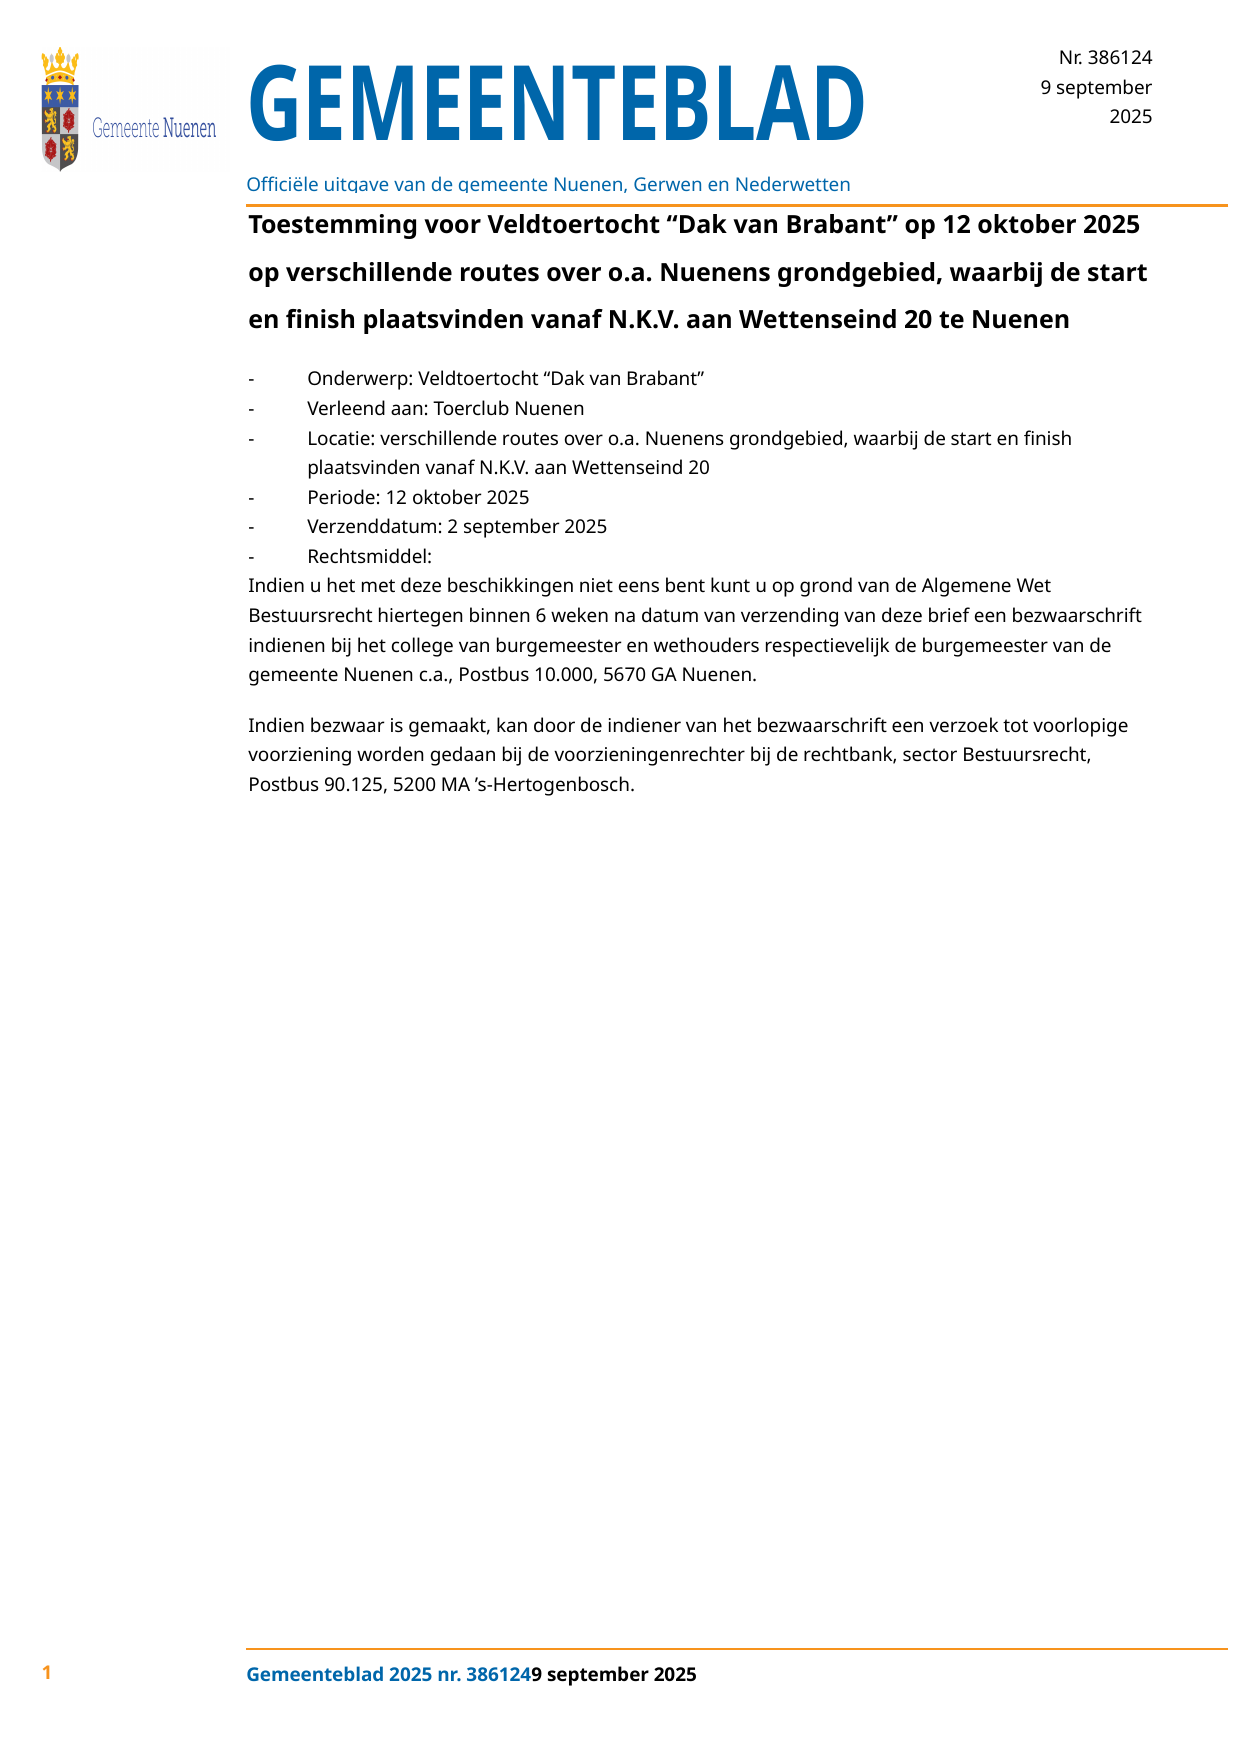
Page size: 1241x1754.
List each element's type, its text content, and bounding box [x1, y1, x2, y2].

list Onderwerp: Veldtoertocht “Dak van Brabant” [248, 366, 1152, 391]
text Indien bezwaar is gemaakt, kan door de indiener van het bezwaarschrift een verzoek tot voorlopige voorziening worden gedaan bij de voorzieningenrechter bij de rechtbank, sector Bestuursrecht, Postbus 90.125, 5200 MA ’s-Hertogenbosch. [248, 712, 1152, 797]
list Rechtsmiddel: [248, 543, 1152, 569]
text Toestemming voor Veldtoertocht “Dak van Brabant” op 12 oktober 2025 op verschillende routes over o.a. Nuenens grondgebied, waarbij de start en finish plaatsvinden vanaf N.K.V. aan Wettenseind 20 te Nuenen [248, 207, 1152, 336]
list Verleend aan: Toerclub Nuenen [248, 395, 1152, 421]
picture [41, 47, 231, 172]
list Verzenddatum: 2 september 2025 [248, 513, 1152, 539]
list Periode: 12 oktober 2025 [248, 484, 1152, 509]
list Locatie: verschillende routes over o.a. Nuenens grondgebied, waarbij de start en finish plaatsvinden vanaf N.K.V. aan Wettenseind 20 [248, 425, 1152, 480]
text Indien u het met deze beschikkingen niet eens bent kunt u op grond van de Algemene Wet Bestuursrecht hiertegen binnen 6 weken na datum van verzending van deze brief een bezwaarschrift indienen bij het college van burgemeester en wethouders respectievelijk de burgemeester van de gemeente Nuenen c.a., Postbus 10.000, 5670 GA Nuenen. [248, 573, 1152, 687]
